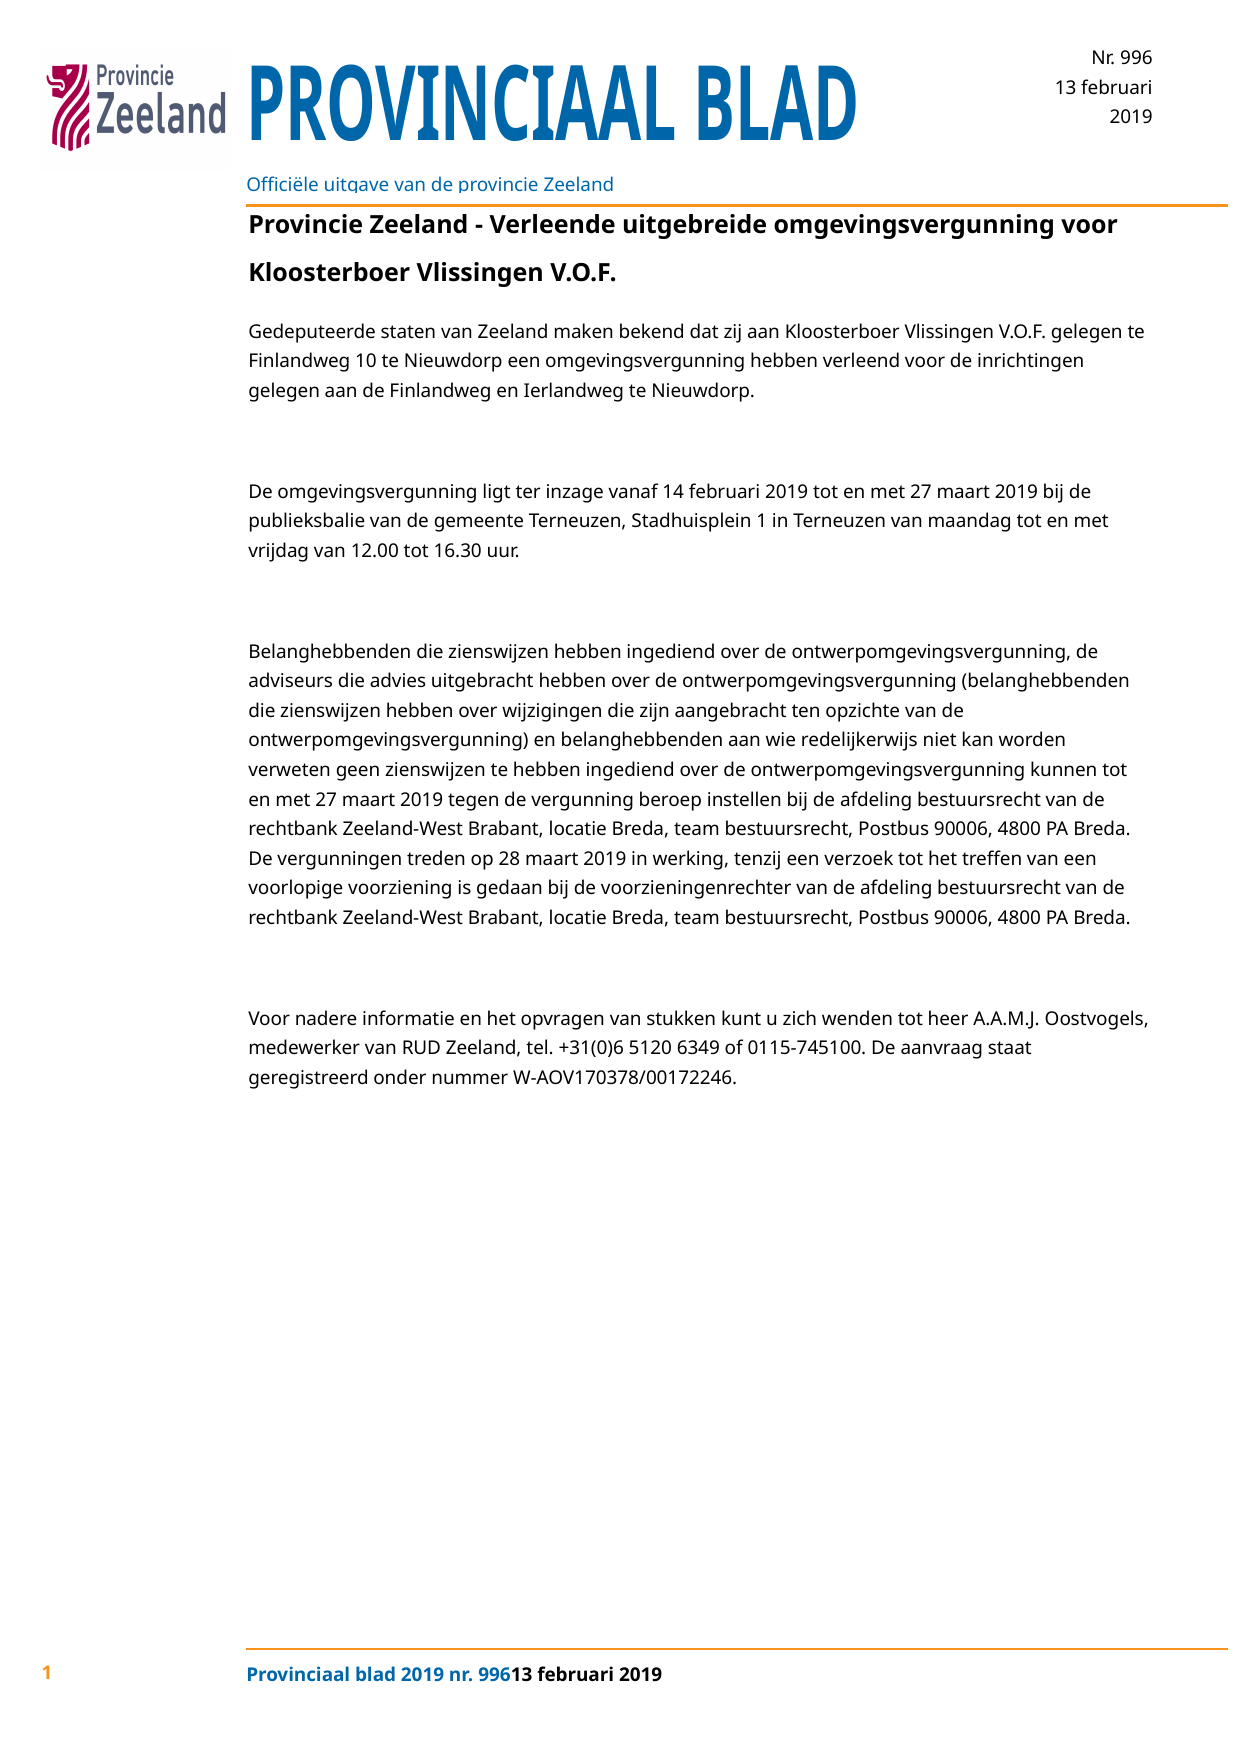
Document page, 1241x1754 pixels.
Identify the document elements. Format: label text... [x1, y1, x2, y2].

text De omgevingsvergunning ligt ter inzage vanaf 14 februari 2019 tot en met 27 maart 2019 bij de publieksbalie van de gemeente Terneuzen, Stadhuisplein 1 in Terneuzen van maandag tot en met vrijdag van 12.00 tot 16.30 uur. [248, 478, 1152, 563]
text Gedeputeerde staten van Zeeland maken bekend dat zij aan Kloosterboer Vlissingen V.O.F. gelegen te Finlandweg 10 te Nieuwdorp een omgevingsvergunning hebben verleend voor de inrichtingen gelegen aan de Finlandweg en Ierlandweg te Nieuwdorp. [248, 318, 1152, 403]
picture [41, 47, 231, 172]
text Voor nadere informatie en het opvragen van stukken kunt u zich wenden tot heer A.A.M.J. Oostvogels, medewerker van RUD Zeeland, tel. +31(0)6 5120 6349 of 0115-745100. De aanvraag staat geregistreerd onder nummer W-AOV170378/00172246. [248, 1005, 1152, 1090]
text Provincie Zeeland - Verleende uitgebreide omgevingsvergunning voor Kloosterboer Vlissingen V.O.F. [248, 207, 1152, 288]
text Belanghebbenden die zienswijzen hebben ingediend over de ontwerpomgevingsvergunning, de adviseurs die advies uitgebracht hebben over de ontwerpomgevingsvergunning (belanghebbenden die zienswijzen hebben over wijzigingen die zijn aangebracht ten opzichte van de ontwerpomgevingsvergunning) en belanghebbenden aan wie redelijkerwijs niet kan worden verweten geen zienswijzen te hebben ingediend over de ontwerpomgevingsvergunning kunnen tot en met 27 maart 2019 tegen de vergunning beroep instellen bij de afdeling bestuursrecht van de rechtbank Zeeland-West Brabant, locatie Breda, team bestuursrecht, Postbus 90006, 4800 PA Breda. De vergunningen treden op 28 maart 2019 in werking, tenzij een verzoek tot het treffen van een voorlopige voorziening is gedaan bij de voorzieningenrechter van de afdeling bestuursrecht van de rechtbank Zeeland-West Brabant, locatie Breda, team bestuursrecht, Postbus 90006, 4800 PA Breda. [248, 638, 1152, 930]
